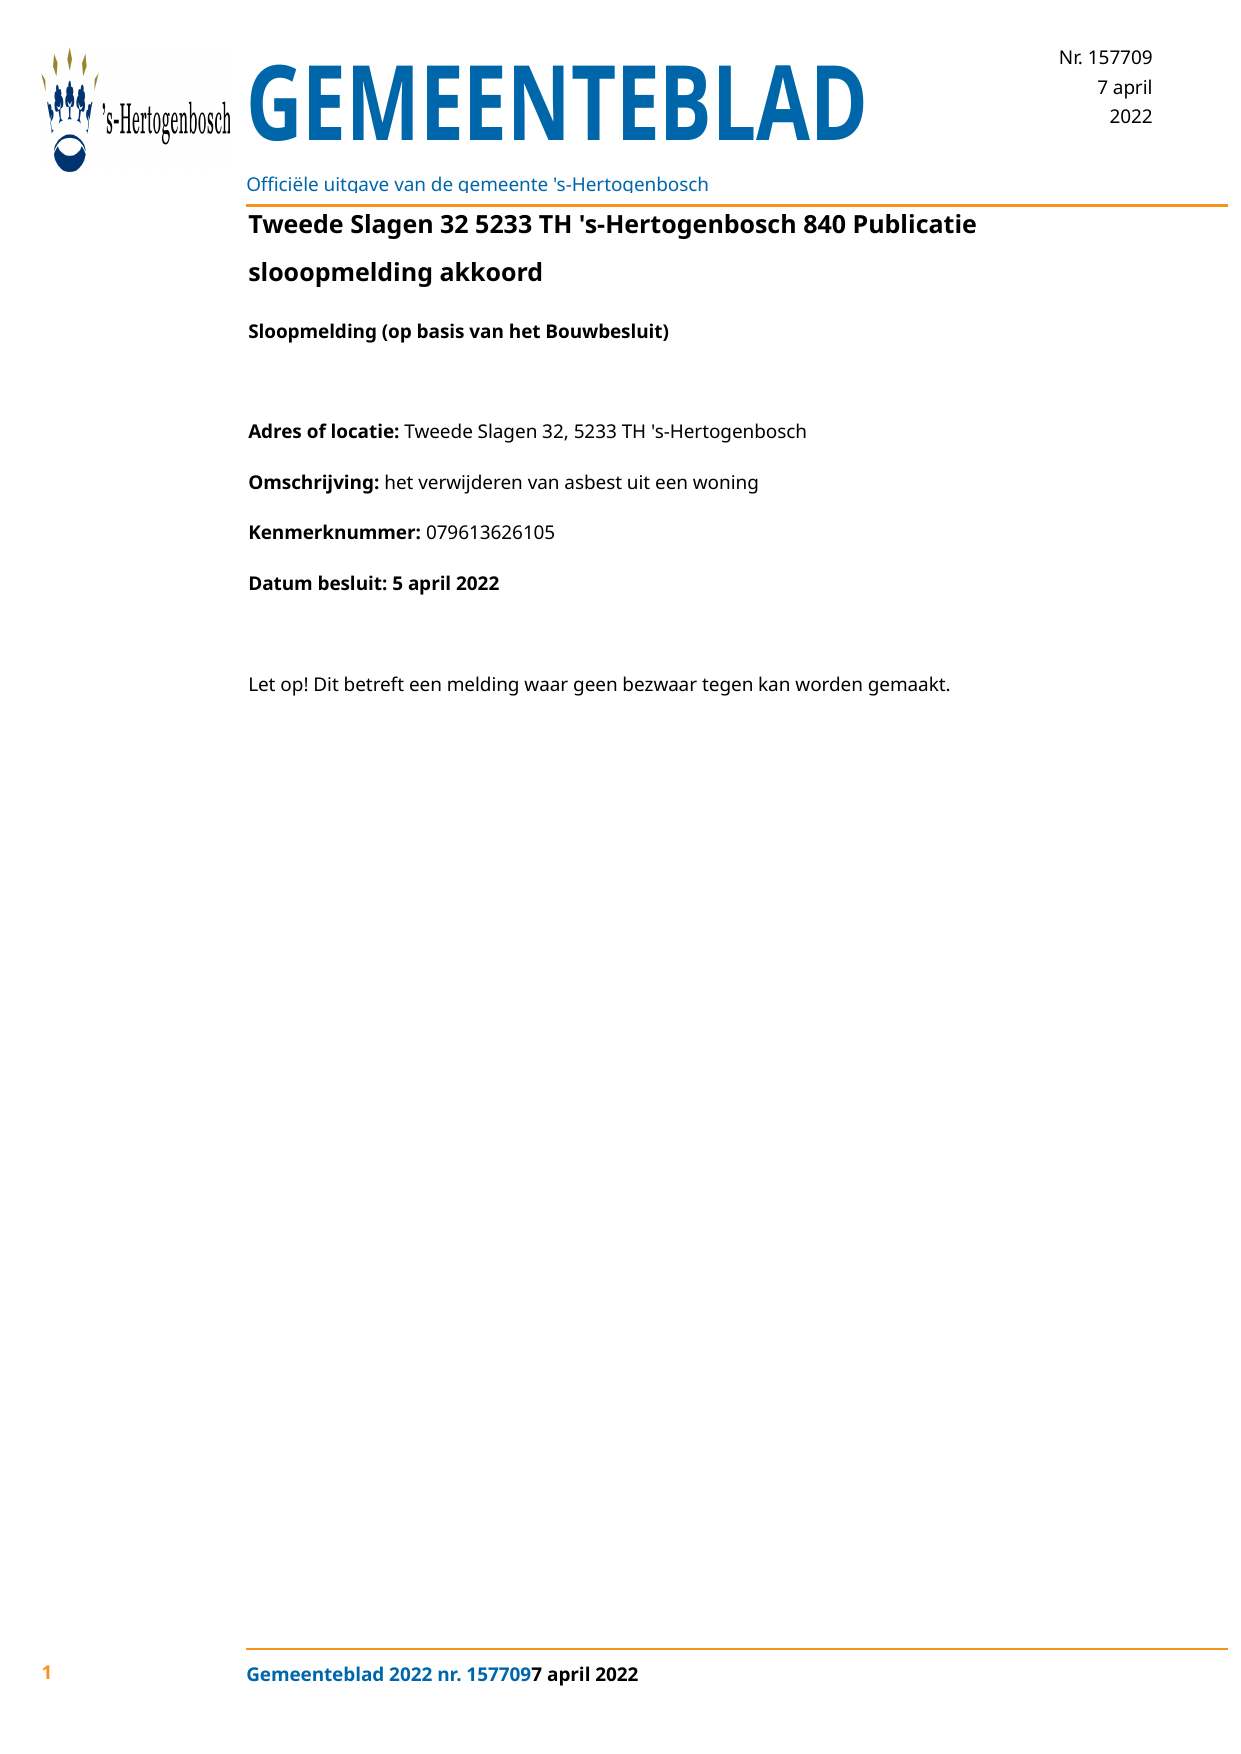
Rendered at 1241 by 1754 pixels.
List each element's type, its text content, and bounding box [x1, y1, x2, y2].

text Datum besluit: 5 april 2022 [248, 570, 1152, 596]
text Let op! Dit betreft een melding waar geen bezwaar tegen kan worden gemaakt. [248, 671, 1152, 697]
text Sloopmelding (op basis van het Bouwbesluit) [248, 318, 1152, 344]
picture [41, 47, 231, 172]
text Tweede Slagen 32 5233 TH 's-Hertogenbosch 840 Publicatie slooopmelding akkoord [248, 207, 1152, 288]
text Adres of locatie: Tweede Slagen 32, 5233 TH 's-Hertogenbosch [248, 419, 1152, 444]
text Omschrijving: het verwijderen van asbest uit een woning [248, 469, 1152, 495]
text Kenmerknummer: 079613626105 [248, 519, 1152, 545]
